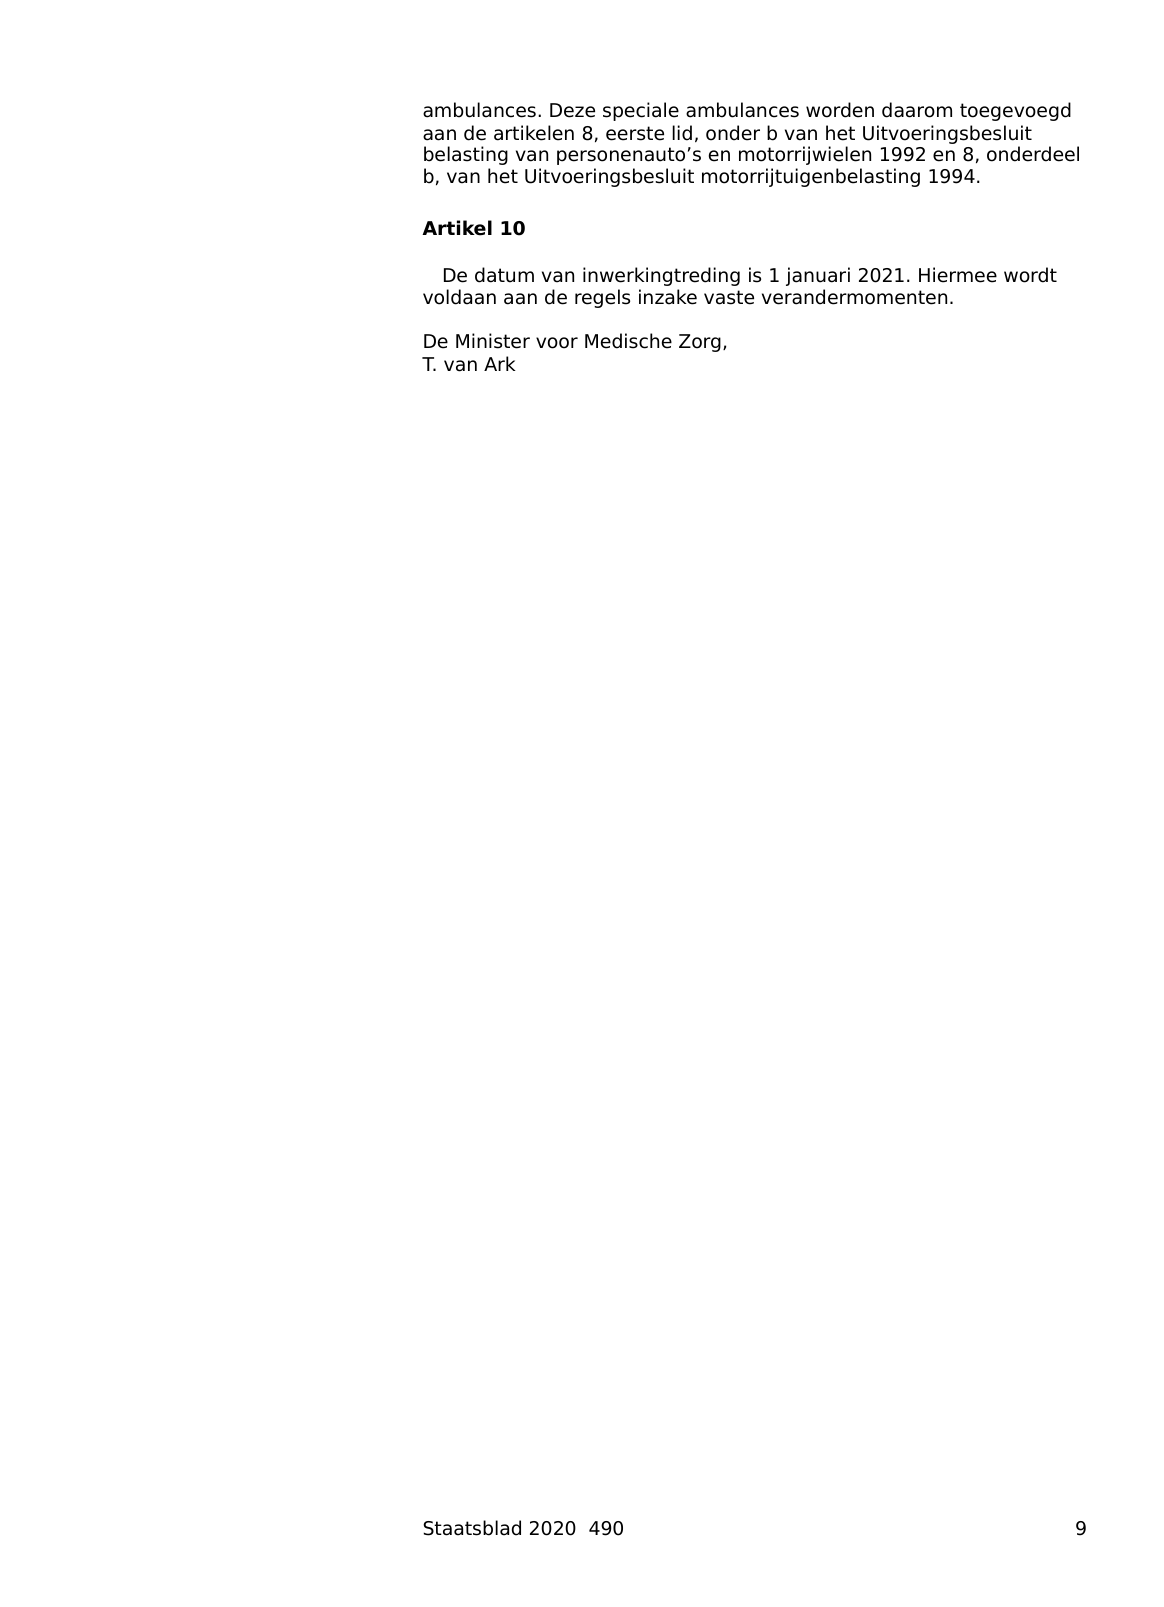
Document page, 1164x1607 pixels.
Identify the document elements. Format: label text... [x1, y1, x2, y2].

text ambulances. Deze speciale ambulances worden daarom toegevoegd aan de artikelen 8, eerste lid, onder b van het Uitvoeringsbesluit belasting van personenauto’s en motorrijwielen 1992 en 8, onderdeel b, van het Uitvoeringsbesluit motorrijtuigenbelasting 1994. [422, 100, 1087, 188]
text De datum van inwerkingtreding is 1 januari 2021. Hiermee wordt voldaan aan de regels inzake vaste verandermomenten. [422, 265, 1087, 309]
subtitle Artikel 10 [422, 218, 1087, 240]
text De Minister voor Medische Zorg, T. van Ark [422, 331, 1087, 375]
